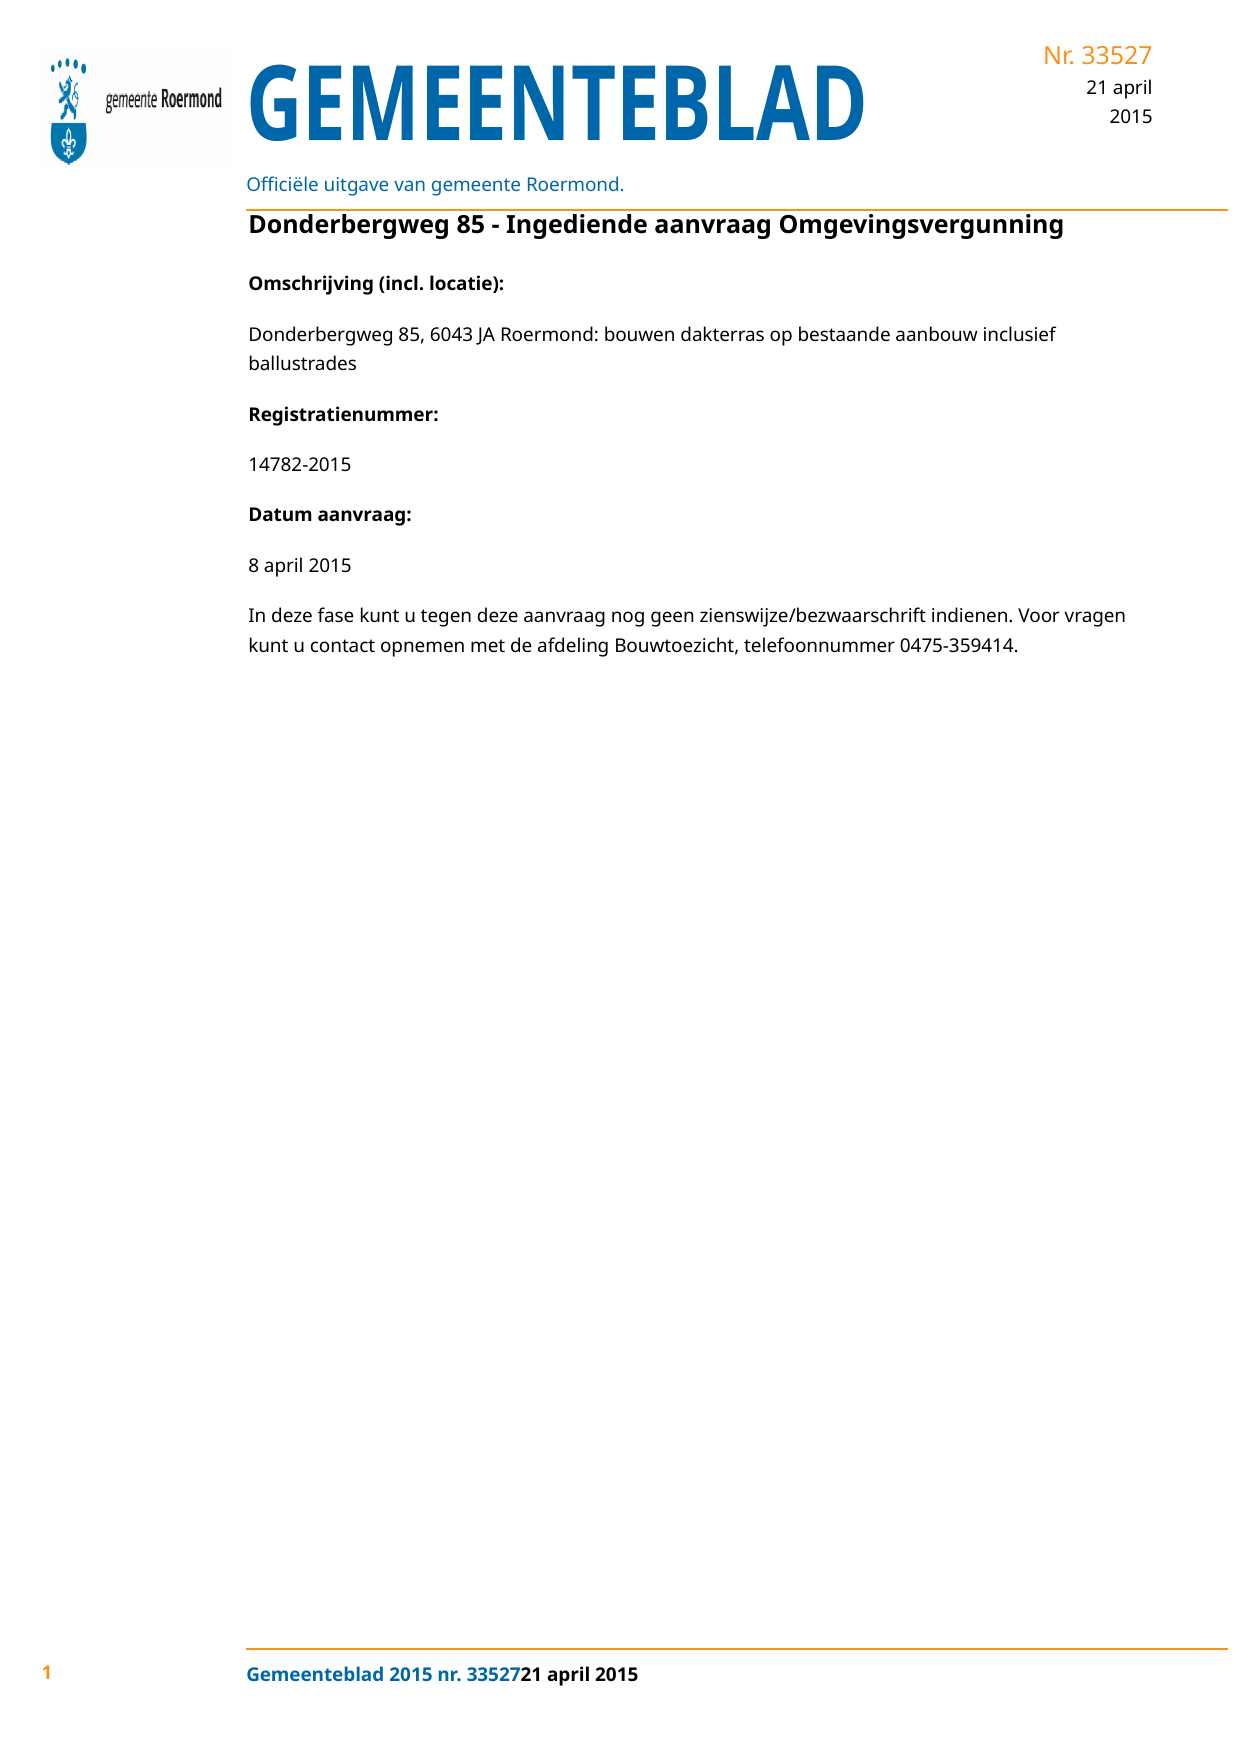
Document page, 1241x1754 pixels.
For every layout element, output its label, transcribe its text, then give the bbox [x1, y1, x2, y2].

text Datum aanvraag: [248, 502, 1152, 527]
text Donderbergweg 85 - Ingediende aanvraag Omgevingsvergunning [248, 211, 1152, 241]
text Omschrijving (incl. locatie): [248, 270, 1152, 296]
text 8 april 2015 [248, 552, 1152, 578]
picture [41, 47, 231, 172]
text Donderbergweg 85, 6043 JA Roermond: bouwen dakterras op bestaande aanbouw inclusief ballustrades [248, 321, 1152, 376]
text 14782-2015 [248, 451, 1152, 477]
text In deze fase kunt u tegen deze aanvraag nog geen zienswijze/bezwaarschrift indienen. Voor vragen kunt u contact opnemen met de afdeling Bouwtoezicht, telefoonnummer 0475-359414. [248, 602, 1152, 658]
text Registratienummer: [248, 401, 1152, 426]
